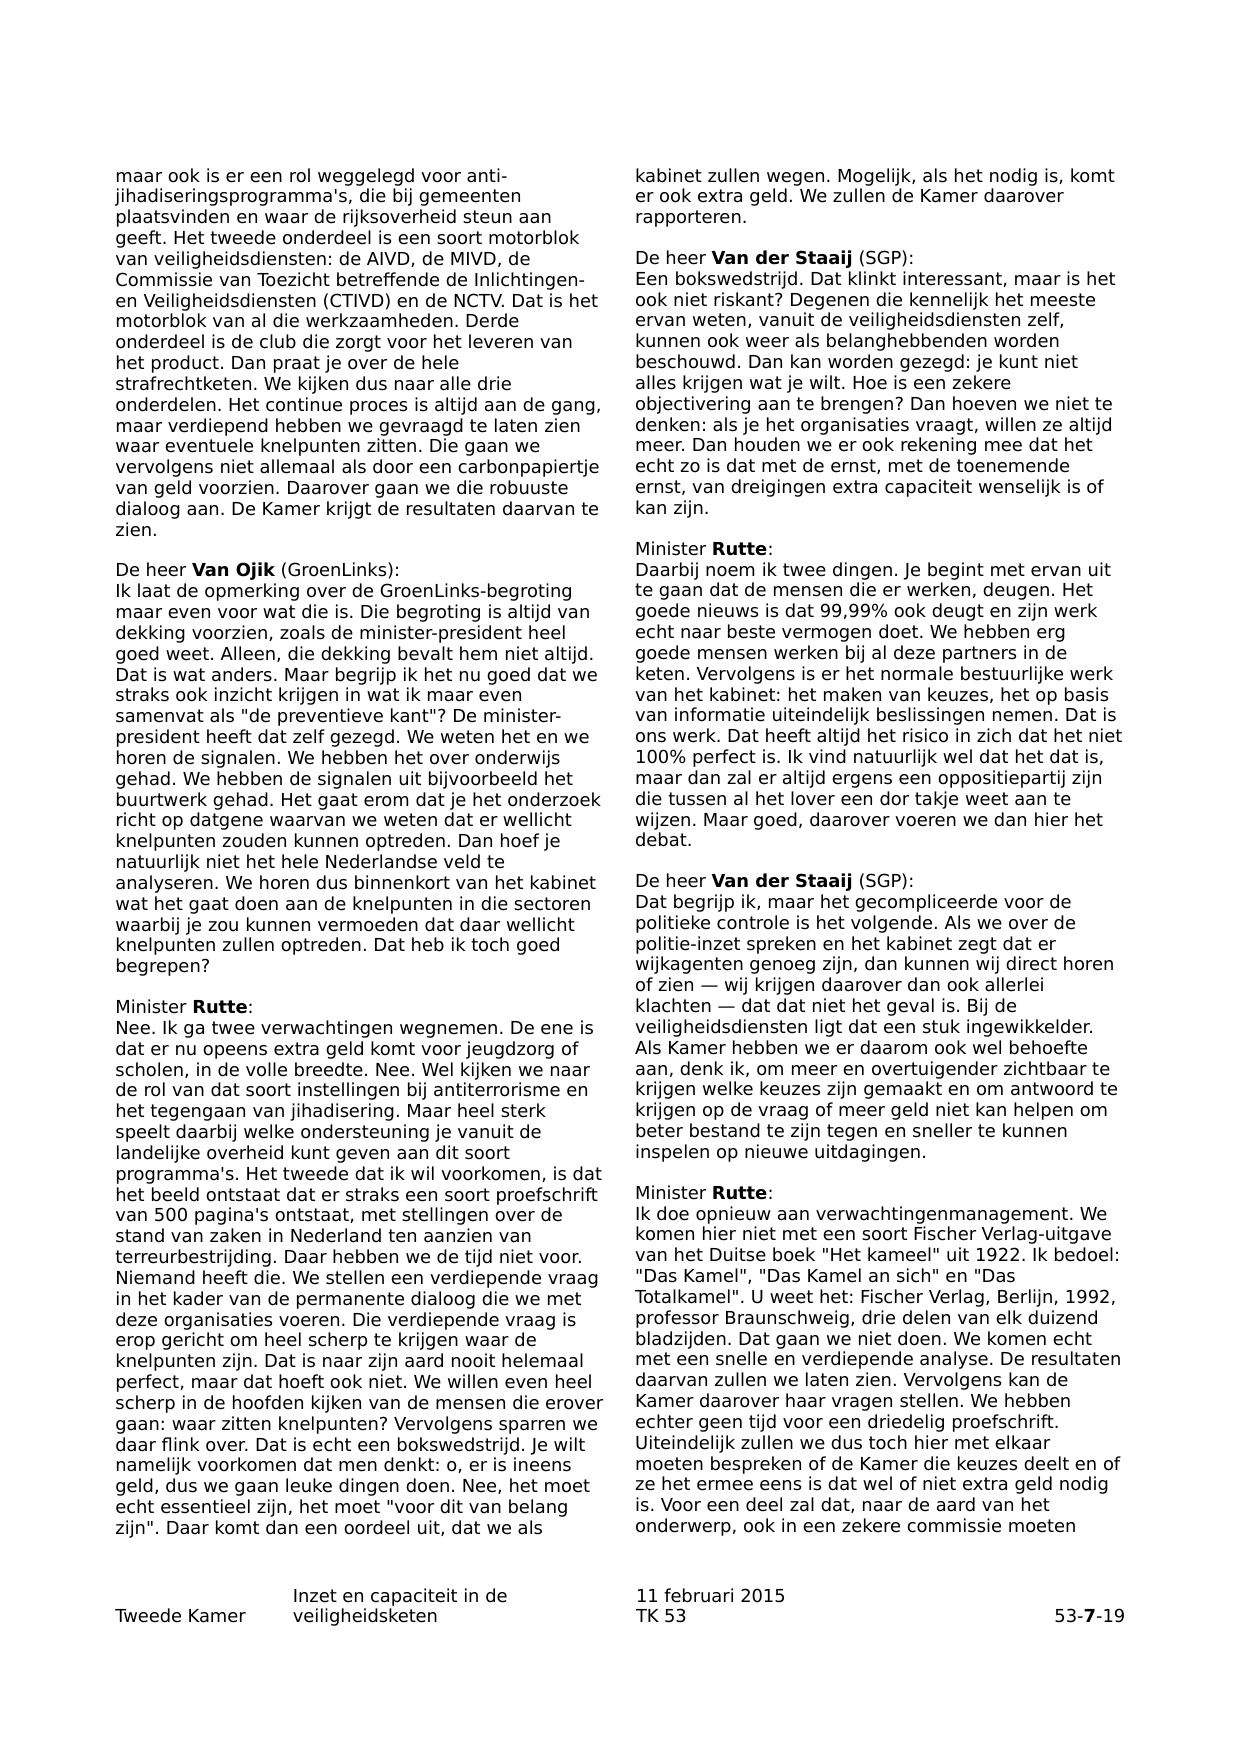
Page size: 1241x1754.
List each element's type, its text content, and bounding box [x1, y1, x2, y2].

text Minister Rutte: [635, 538, 1125, 559]
text Minister Rutte: [115, 997, 605, 1018]
text De heer Van Ojik (GroenLinks): [115, 560, 605, 581]
text De heer Van der Staaij (SGP): [635, 248, 1125, 268]
text Ik doe opnieuw aan verwachtingenmanagement. We komen hier niet met een soort Fischer Verlag-uitgave van het Duitse boek "Het kameel" uit 1922. Ik bedoel: "Das Kamel", "Das Kamel an sich" en "Das Totalkamel". U weet het: Fischer Verlag, Berlijn, 1992, professor Braunschweig, drie delen van elk duizend bladzijden. Dat gaan we niet doen. We komen echt met een snelle en verdiepende analyse. De resultaten daarvan zullen we laten zien. Vervolgens kan de Kamer daarover haar vragen stellen. We hebben echter geen tijd voor een driedelig proefschrift. Uiteindelijk zullen we dus toch hier met elkaar moeten bespreken of de Kamer die keuzes deelt en of ze het ermee eens is dat wel of niet extra geld nodig is. Voor een deel zal dat, naar de aard van het onderwerp, ook in een zekere commissie moeten [635, 1203, 1125, 1537]
text Nee. Ik ga twee verwachtingen wegnemen. De ene is dat er nu opeens extra geld komt voor jeugdzorg of scholen, in de volle breedte. Nee. Wel kijken we naar de rol van dat soort instellingen bij antiterrorisme en het tegengaan van jihadisering. Maar heel sterk speelt daarbij welke ondersteuning je vanuit de landelijke overheid kunt geven aan dit soort programma's. Het tweede dat ik wil voorkomen, is dat het beeld ontstaat dat er straks een soort proefschrift van 500 pagina's ontstaat, met stellingen over de stand van zaken in Nederland ten aanzien van terreurbestrijding. Daar hebben we de tijd niet voor. Niemand heeft die. We stellen een verdiepende vraag in het kader van de permanente dialoog die we met deze organisaties voeren. Die verdiepende vraag is erop gericht om heel scherp te krijgen waar de knelpunten zijn. Dat is naar zijn aard nooit helemaal perfect, maar dat hoeft ook niet. We willen even heel scherp in de hoofden kijken van de mensen die erover gaan: waar zitten knelpunten? Vervolgens sparren we daar flink over. Dat is echt een bokswedstrijd. Je wilt namelijk voorkomen dat men denkt: o, er is ineens geld, dus we gaan leuke dingen doen. Nee, het moet echt essentieel zijn, het moet "voor dit van belang zijn". Daar komt dan een oordeel uit, dat we als [115, 1018, 605, 1538]
text kabinet zullen wegen. Mogelijk, als het nodig is, komt er ook extra geld. We zullen de Kamer daarover rapporteren. [635, 165, 1125, 228]
text Minister Rutte: [635, 1182, 1125, 1203]
text Daarbij noem ik twee dingen. Je begint met ervan uit te gaan dat de mensen die er werken, deugen. Het goede nieuws is dat 99,99% ook deugt en zijn werk echt naar beste vermogen doet. We hebben erg goede mensen werken bij al deze partners in de keten. Vervolgens is er het normale bestuurlijke werk van het kabinet: het maken van keuzes, het op basis van informatie uiteindelijk beslissingen nemen. Dat is ons werk. Dat heeft altijd het risico in zich dat het niet 100% perfect is. Ik vind natuurlijk wel dat het dat is, maar dan zal er altijd ergens een oppositiepartij zijn die tussen al het lover een dor takje weet aan te wijzen. Maar goed, daarover voeren we dan hier het debat. [635, 559, 1125, 851]
text Dat begrijp ik, maar het gecompliceerde voor de politieke controle is het volgende. Als we over de politie-inzet spreken en het kabinet zegt dat er wijkagenten genoeg zijn, dan kunnen wij direct horen of zien — wij krijgen daarover dan ook allerlei klachten — dat dat niet het geval is. Bij de veiligheidsdiensten ligt dat een stuk ingewikkelder. Als Kamer hebben we er daarom ook wel behoefte aan, denk ik, om meer en overtuigender zichtbaar te krijgen welke keuzes zijn gemaakt en om antwoord te krijgen op de vraag of meer geld niet kan helpen om beter bestand te zijn tegen en sneller te kunnen inspelen op nieuwe uitdagingen. [635, 892, 1125, 1162]
text Ik laat de opmerking over de GroenLinks-begroting maar even voor wat die is. Die begroting is altijd van dekking voorzien, zoals de minister-president heel goed weet. Alleen, die dekking bevalt hem niet altijd. Dat is wat anders. Maar begrijp ik het nu goed dat we straks ook inzicht krijgen in wat ik maar even samenvat als "de preventieve kant"? De minister-president heeft dat zelf gezegd. We weten het en we horen de signalen. We hebben het over onderwijs gehad. We hebben de signalen uit bijvoorbeeld het buurtwerk gehad. Het gaat erom dat je het onderzoek richt op datgene waarvan we weten dat er wellicht knelpunten zouden kunnen optreden. Dan hoef je natuurlijk niet het hele Nederlandse veld te analyseren. We horen dus binnenkort van het kabinet wat het gaat doen aan de knelpunten in die sectoren waarbij je zou kunnen vermoeden dat daar wellicht knelpunten zullen optreden. Dat heb ik toch goed begrepen? [115, 581, 605, 977]
text Een bokswedstrijd. Dat klinkt interessant, maar is het ook niet riskant? Degenen die kennelijk het meeste ervan weten, vanuit de veiligheidsdiensten zelf, kunnen ook weer als belanghebbenden worden beschouwd. Dan kan worden gezegd: je kunt niet alles krijgen wat je wilt. Hoe is een zekere objectivering aan te brengen? Dan hoeven we niet te denken: als je het organisaties vraagt, willen ze altijd meer. Dan houden we er ook rekening mee dat het echt zo is dat met de ernst, met de toenemende ernst, van dreigingen extra capaciteit wenselijk is of kan zijn. [635, 268, 1125, 518]
text maar ook is er een rol weggelegd voor anti-jihadiseringsprogramma's, die bij gemeenten plaatsvinden en waar de rijksoverheid steun aan geeft. Het tweede onderdeel is een soort motorblok van veiligheidsdiensten: de AIVD, de MIVD, de Commissie van Toezicht betreffende de Inlichtingen- en Veiligheidsdiensten (CTIVD) en de NCTV. Dat is het motorblok van al die werkzaamheden. Derde onderdeel is de club die zorgt voor het leveren van het product. Dan praat je over de hele strafrechtketen. We kijken dus naar alle drie onderdelen. Het continue proces is altijd aan de gang, maar verdiepend hebben we gevraagd te laten zien waar eventuele knelpunten zitten. Die gaan we vervolgens niet allemaal als door een carbonpapiertje van geld voorzien. Daarover gaan we die robuuste dialoog aan. De Kamer krijgt de resultaten daarvan te zien. [115, 165, 605, 540]
text De heer Van der Staaij (SGP): [635, 871, 1125, 892]
